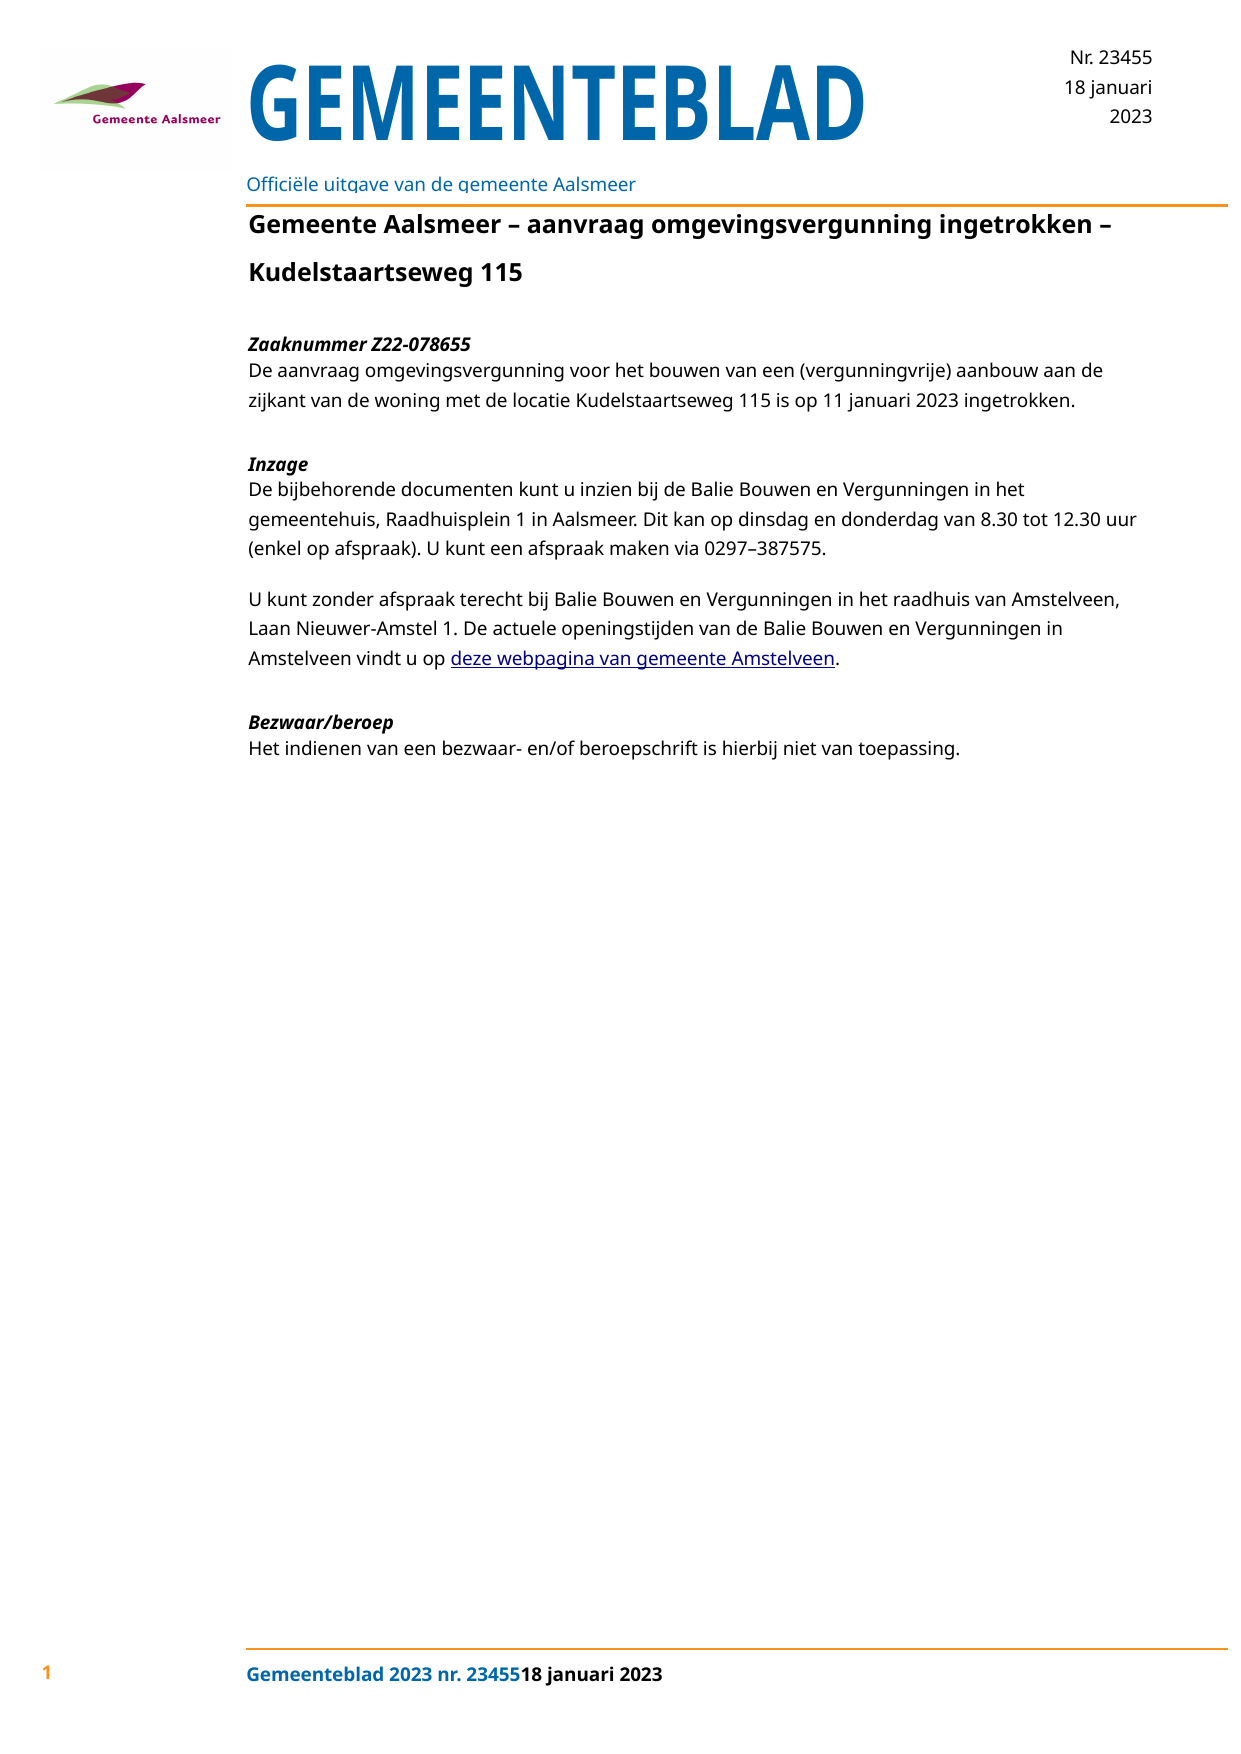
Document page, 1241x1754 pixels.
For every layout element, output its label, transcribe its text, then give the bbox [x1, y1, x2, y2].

text Zaaknummer Z22-078655 [248, 331, 1152, 357]
text Gemeente Aalsmeer – aanvraag omgevingsvergunning ingetrokken – Kudelstaartseweg 115 [248, 207, 1152, 288]
text Bezwaar/beroep [248, 709, 1152, 735]
text Inzage [248, 451, 1152, 476]
text U kunt zonder afspraak terecht bij Balie Bouwen en Vergunningen in het raadhuis van Amstelveen, Laan Nieuwer-Amstel 1. De actuele openingstijden van de Balie Bouwen en Vergunningen in Amstelveen vindt u op deze webpagina van gemeente Amstelveen. [248, 586, 1152, 671]
text De aanvraag omgevingsvergunning voor het bouwen van een (vergunningvrije) aanbouw aan de zijkant van de woning met de locatie Kudelstaartseweg 115 is op 11 januari 2023 ingetrokken. [248, 357, 1152, 412]
picture [41, 47, 231, 172]
text De bijbehorende documenten kunt u inzien bij de Balie Bouwen en Vergunningen in het gemeentehuis, Raadhuisplein 1 in Aalsmeer. Dit kan op dinsdag en donderdag van 8.30 tot 12.30 uur (enkel op afspraak). U kunt een afspraak maken via 0297–387575. [248, 476, 1152, 561]
text Het indienen van een bezwaar- en/of beroepschrift is hierbij niet van toepassing. [248, 735, 1152, 761]
